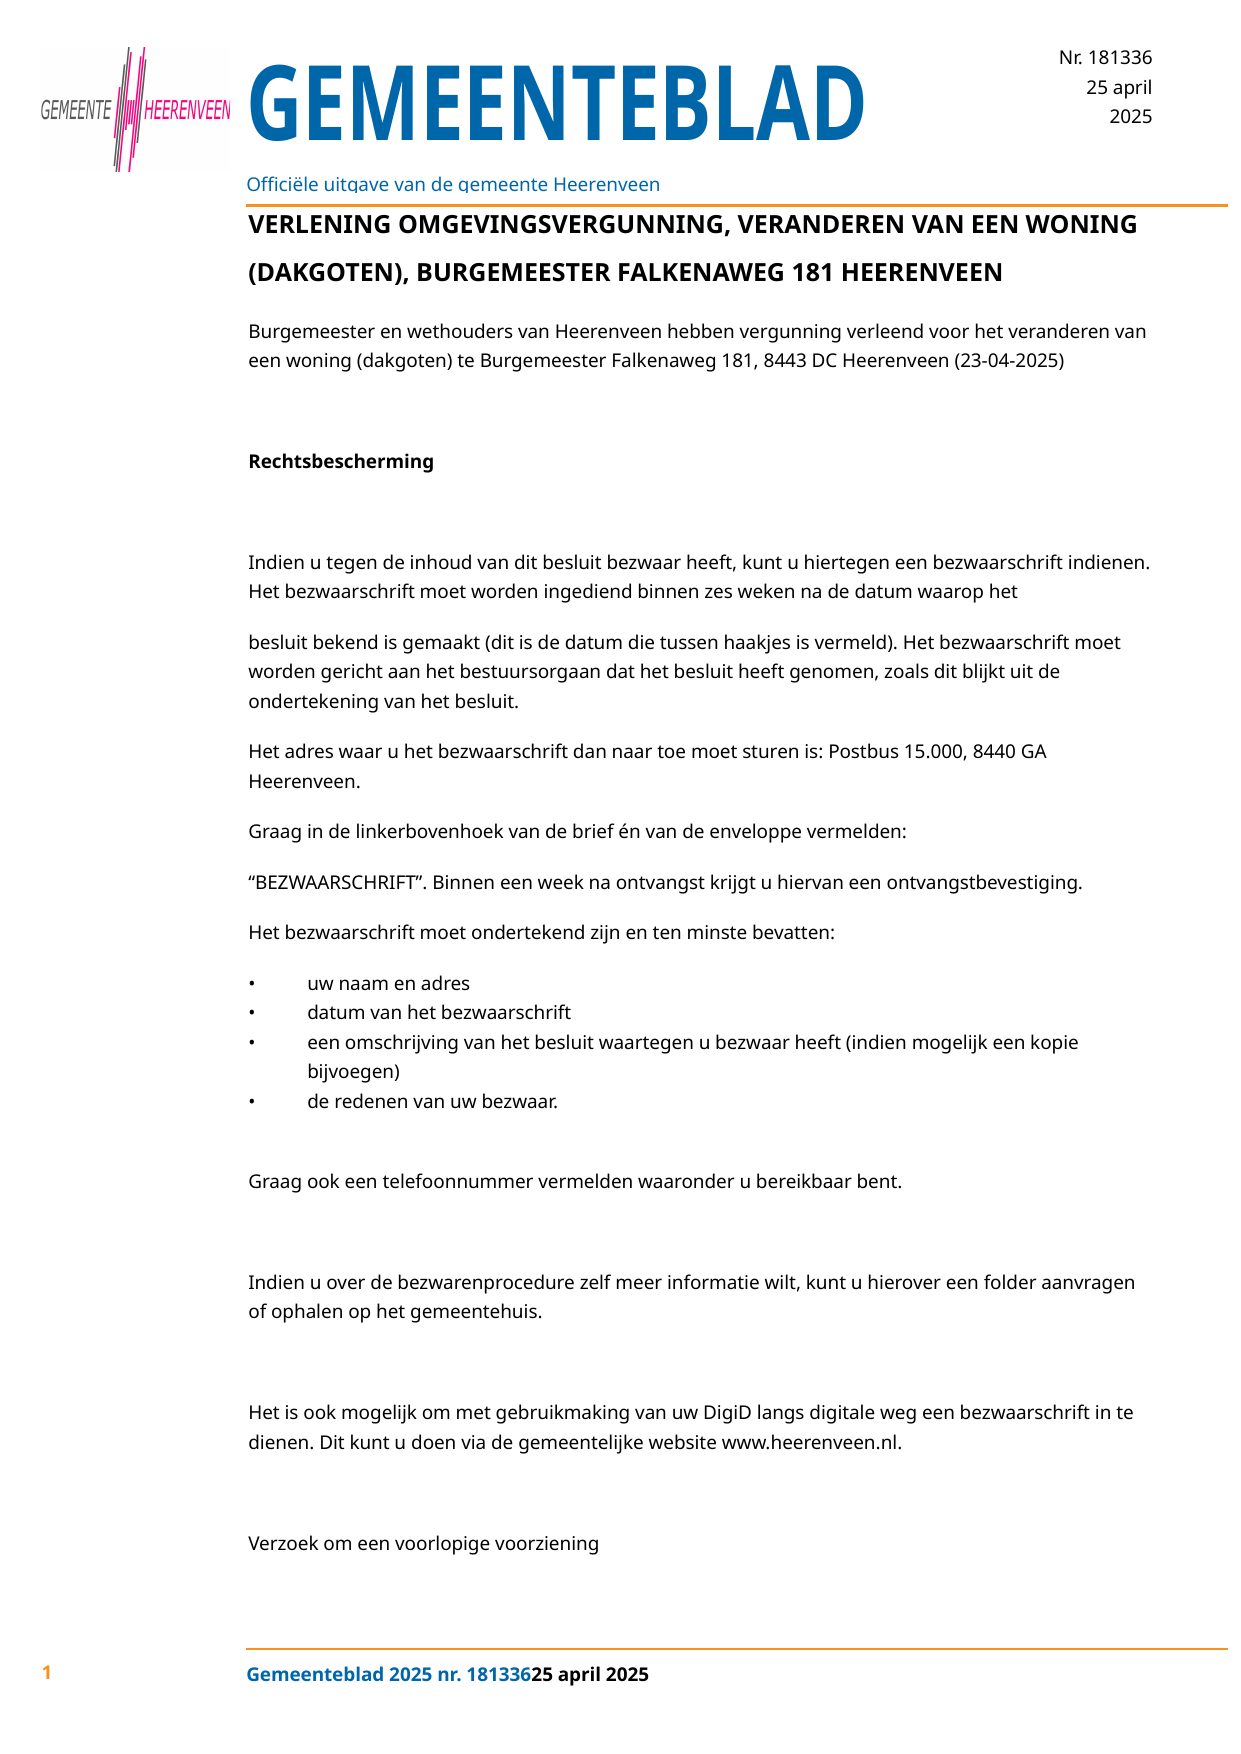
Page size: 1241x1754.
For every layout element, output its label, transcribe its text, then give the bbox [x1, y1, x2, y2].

text Het is ook mogelijk om met gebruikmaking van uw DigiD langs digitale weg een bezwaarschrift in te dienen. Dit kunt u doen via de gemeentelijke website www.heerenveen.nl. [248, 1399, 1152, 1455]
text Rechtsbescherming [248, 448, 1152, 474]
list een omschrijving van het besluit waartegen u bezwaar heeft (indien mogelijk een kopie bijvoegen) [248, 1029, 1152, 1084]
text Het bezwaarschrift moet ondertekend zijn en ten minste bevatten: [248, 919, 1152, 945]
text besluit bekend is gemaakt (dit is de datum die tussen haakjes is vermeld). Het bezwaarschrift moet worden gericht aan het bestuursorgaan dat het besluit heeft genomen, zoals dit blijkt uit de ondertekening van het besluit. [248, 629, 1152, 714]
text “BEZWAARSCHRIFT”. Binnen een week na ontvangst krijgt u hiervan een ontvangstbevestiging. [248, 869, 1152, 895]
text Burgemeester en wethouders van Heerenveen hebben vergunning verleend voor het veranderen van een woning (dakgoten) te Burgemeester Falkenaweg 181, 8443 DC Heerenveen (23-04-2025) [248, 318, 1152, 373]
text VERLENING OMGEVINGSVERGUNNING, VERANDEREN VAN EEN WONING (DAKGOTEN), BURGEMEESTER FALKENAWEG 181 HEERENVEEN [248, 207, 1152, 288]
text Indien u tegen de inhoud van dit besluit bezwaar heeft, kunt u hiertegen een bezwaarschrift indienen. Het bezwaarschrift moet worden ingediend binnen zes weken na de datum waarop het [248, 549, 1152, 604]
text Graag ook een telefoonnummer vermelden waaronder u bereikbaar bent. [248, 1168, 1152, 1194]
text Het adres waar u het bezwaarschrift dan naar toe moet sturen is: Postbus 15.000, 8440 GA Heerenveen. [248, 739, 1152, 794]
list datum van het bezwaarschrift [248, 999, 1152, 1025]
text Verzoek om een voorlopige voorziening [248, 1530, 1152, 1556]
list de redenen van uw bezwaar. [248, 1088, 1152, 1114]
list uw naam en adres [248, 970, 1152, 996]
picture [41, 47, 231, 172]
text Graag in de linkerbovenhoek van de brief én van de enveloppe vermelden: [248, 819, 1152, 844]
text Indien u over de bezwarenprocedure zelf meer informatie wilt, kunt u hierover een folder aanvragen of ophalen op het gemeentehuis. [248, 1269, 1152, 1324]
